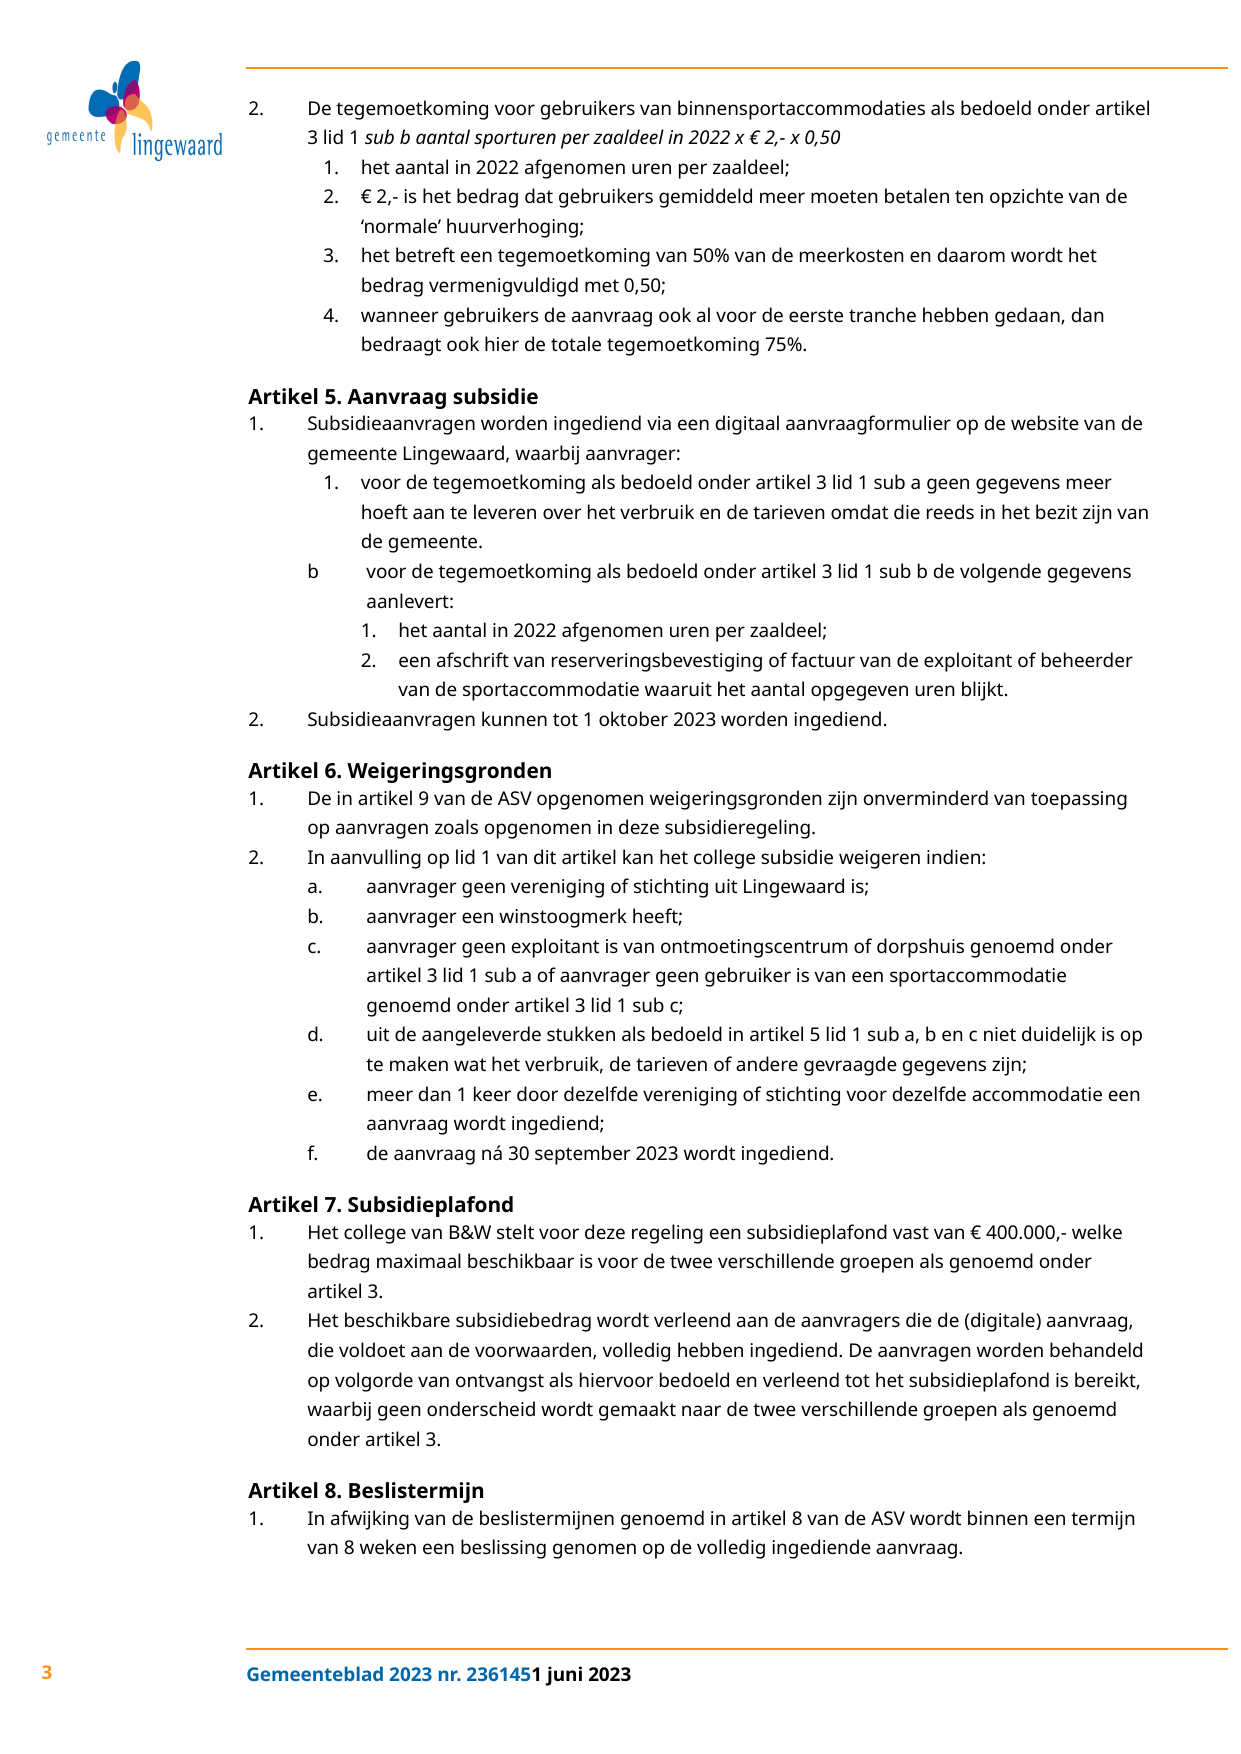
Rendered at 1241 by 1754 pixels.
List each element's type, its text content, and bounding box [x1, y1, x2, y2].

list voor de tegemoetkoming als bedoeld onder artikel 3 lid 1 sub b de volgende gegevens aanlevert: [307, 558, 1152, 613]
list voor de tegemoetkoming als bedoeld onder artikel 3 lid 1 sub a geen gegevens meer hoeft aan te leveren over het verbruik en de tarieven omdat die reeds in het bezit zijn van de gemeente. [323, 469, 1152, 554]
list Subsidieaanvragen worden ingediend via een digitaal aanvraagformulier op de website van de gemeente Lingewaard, waarbij aanvrager: [248, 410, 1152, 466]
list de aanvraag ná 30 september 2023 wordt ingediend. [307, 1140, 1152, 1166]
list aanvrager geen vereniging of stichting uit Lingewaard is; [307, 874, 1152, 899]
text Artikel 5. Aanvraag subsidie [248, 382, 1152, 410]
list wanneer gebruikers de aanvraag ook al voor de eerste tranche hebben gedaan, dan bedraagt ook hier de totale tegemoetkoming 75%. [323, 302, 1152, 357]
list een afschrift van reserveringsbevestiging of factuur van de exploitant of beheerder van de sportaccommodatie waaruit het aantal opgegeven uren blijkt. [361, 647, 1152, 702]
list aanvrager een winstoogmerk heeft; [307, 903, 1152, 929]
list Het college van B&W stelt voor deze regeling een subsidieplafond vast van € 400.000,- welke bedrag maximaal beschikbaar is voor de twee verschillende groepen als genoemd onder artikel 3. [248, 1219, 1152, 1304]
text Artikel 8. Beslistermijn [248, 1476, 1152, 1505]
list het aantal in 2022 afgenomen uren per zaaldeel; [323, 154, 1152, 180]
text Artikel 6. Weigeringsgronden [248, 757, 1152, 785]
list De in artikel 9 van de ASV opgenomen weigeringsgronden zijn onverminderd van toepassing op aanvragen zoals opgenomen in deze subsidieregeling. [248, 785, 1152, 840]
text Artikel 7. Subsidieplafond [248, 1190, 1152, 1219]
list In afwijking van de beslistermijnen genoemd in artikel 8 van de ASV wordt binnen een termijn van 8 weken een beslissing genomen op de volledig ingediende aanvraag. [248, 1505, 1152, 1560]
picture [41, 47, 231, 172]
list In aanvulling op lid 1 van dit artikel kan het college subsidie weigeren indien: [248, 844, 1152, 870]
list € 2,- is het bedrag dat gebruikers gemiddeld meer moeten betalen ten opzichte van de ‘normale’ huurverhoging; [323, 183, 1152, 239]
list aanvrager geen exploitant is van ontmoetingscentrum of dorpshuis genoemd onder artikel 3 lid 1 sub a of aanvrager geen gebruiker is van een sportaccommodatie genoemd onder artikel 3 lid 1 sub c; [307, 933, 1152, 1018]
list het betreft een tegemoetkoming van 50% van de meerkosten en daarom wordt het bedrag vermenigvuldigd met 0,50; [323, 243, 1152, 298]
list Subsidieaanvragen kunnen tot 1 oktober 2023 worden ingediend. [248, 706, 1152, 732]
list meer dan 1 keer door dezelfde vereniging of stichting voor dezelfde accommodatie een aanvraag wordt ingediend; [307, 1081, 1152, 1136]
list het aantal in 2022 afgenomen uren per zaaldeel; [361, 617, 1152, 643]
list Het beschikbare subsidiebedrag wordt verleend aan de aanvragers die de (digitale) aanvraag, die voldoet aan de voorwaarden, volledig hebben ingediend. De aanvragen worden behandeld op volgorde van ontvangst als hiervoor bedoeld en verleend tot het subsidieplafond is bereikt, waarbij geen onderscheid wordt gemaakt naar de twee verschillende groepen als genoemd onder artikel 3. [248, 1308, 1152, 1452]
list uit de aangeleverde stukken als bedoeld in artikel 5 lid 1 sub a, b en c niet duidelijk is op te maken wat het verbruik, de tarieven of andere gevraagde gegevens zijn; [307, 1022, 1152, 1077]
list De tegemoetkoming voor gebruikers van binnensportaccommodaties als bedoeld onder artikel 3 lid 1 sub b aantal sporturen per zaaldeel in 2022 x € 2,- x 0,50 [248, 95, 1152, 150]
